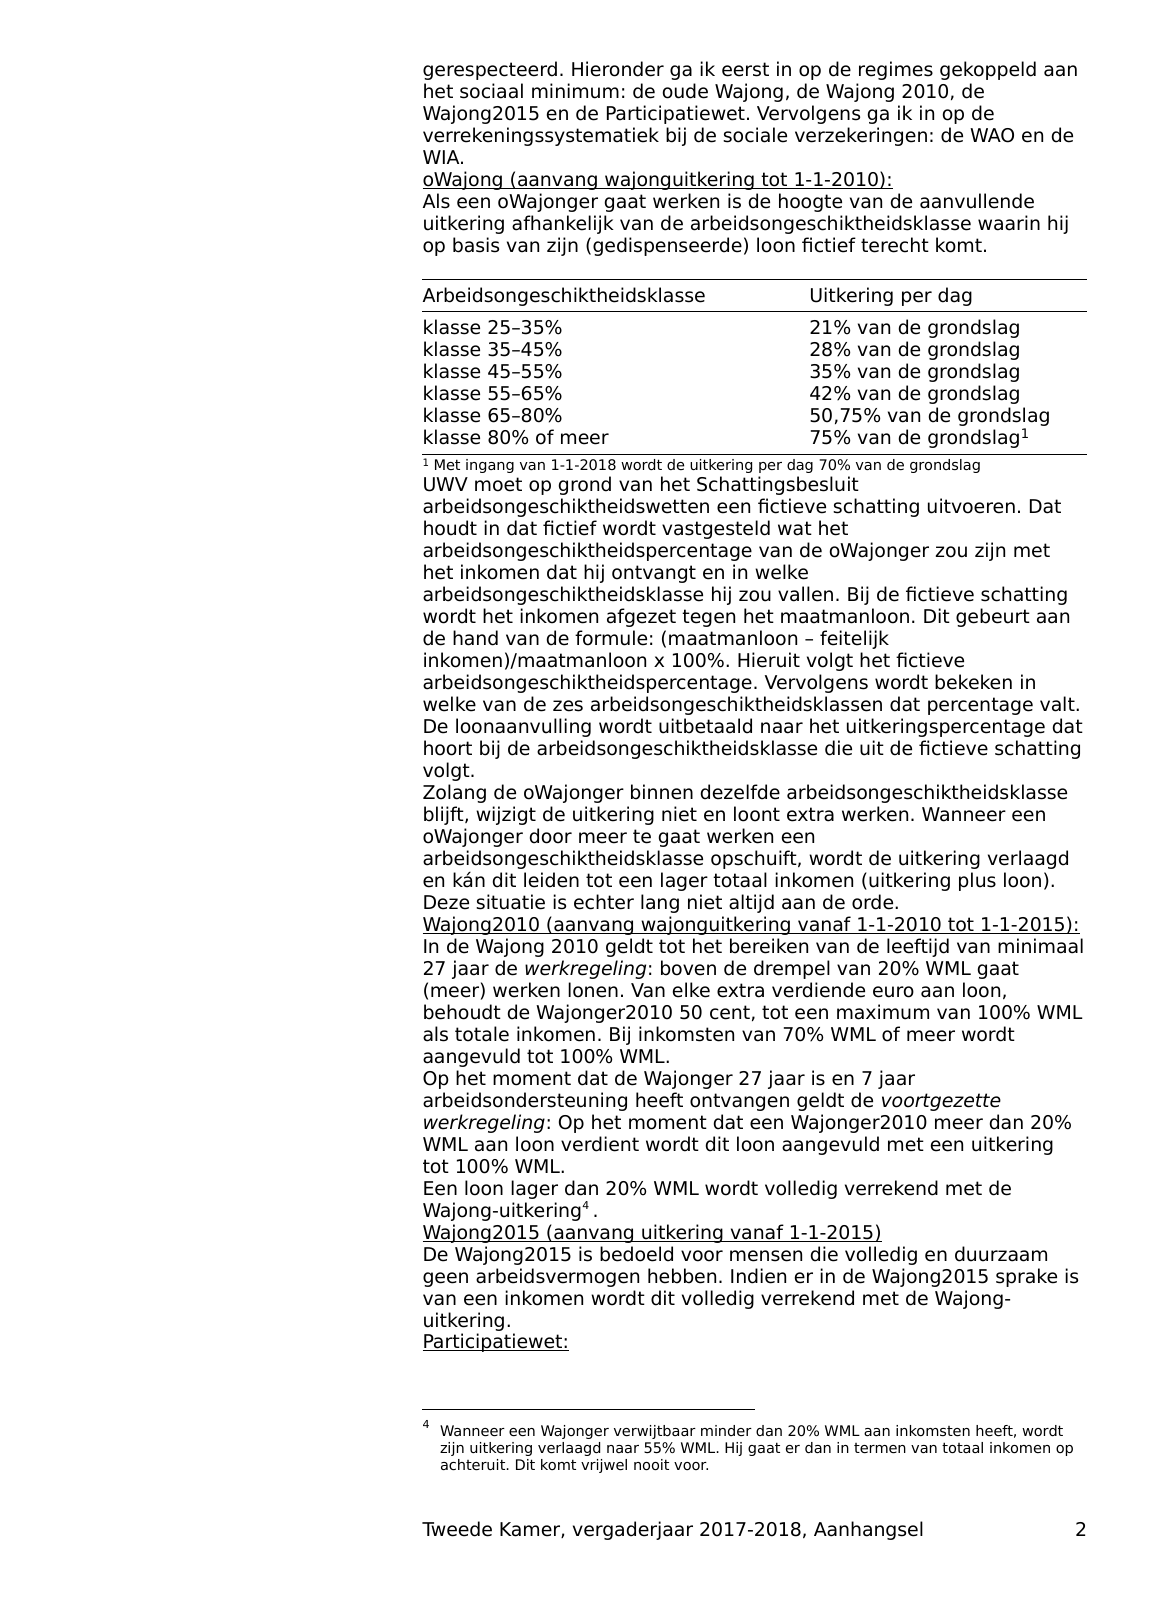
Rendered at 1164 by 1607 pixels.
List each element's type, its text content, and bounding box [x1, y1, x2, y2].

table_cell klasse 35–45% [422, 339, 803, 361]
table_cell 42% van de grondslag [803, 383, 1087, 405]
table_cell klasse 55–65% [422, 383, 803, 405]
table_header Uitkering per dag [803, 280, 1087, 311]
table_cell 1 Met ingang van 1-1-2018 wordt de uitkering per dag 70% van de grondslag [422, 455, 1087, 474]
text Wanneer een Wajonger verwijtbaar minder dan 20% WML aan inkomsten heeft, wordt zijn uitkering verlaagd naar 55% WML. Hij gaat er dan in termen van totaal inkomen op achteruit. Dit komt vrijwel nooit voor. [422, 1418, 1087, 1474]
table_cell 35% van de grondslag [803, 361, 1087, 383]
text gerespecteerd. Hieronder ga ik eerst in op de regimes gekoppeld aan het sociaal minimum: de oude Wajong, de Wajong 2010, de Wajong2015 en de Participatiewet. Vervolgens ga ik in op de verrekeningssystematiek bij de sociale verzekeringen: de WAO en de WIA. [422, 59, 1087, 169]
text Op het moment dat de Wajonger 27 jaar is en 7 jaar arbeidsondersteuning heeft ontvangen geldt de voortgezette werkregeling: Op het moment dat een Wajonger2010 meer dan 20% WML aan loon verdient wordt dit loon aangevuld met een uitkering tot 100% WML. [422, 1068, 1087, 1178]
table_header Arbeidsongeschiktheidsklasse [422, 280, 803, 311]
text Als een oWajonger gaat werken is de hoogte van de aanvullende uitkering afhankelijk van de arbeidsongeschiktheidsklasse waarin hij op basis van zijn (gedispenseerde) loon fictief terecht komt. [422, 191, 1087, 257]
text De Wajong2015 is bedoeld voor mensen die volledig en duurzaam geen arbeidsvermogen hebben. Indien er in de Wajong2015 sprake is van een inkomen wordt dit volledig verrekend met de Wajong-uitkering. [422, 1243, 1087, 1331]
text In de Wajong 2010 geldt tot het bereiken van de leeftijd van minimaal 27 jaar de werkregeling: boven de drempel van 20% WML gaat (meer) werken lonen. Van elke extra verdiende euro aan loon, behoudt de Wajonger2010 50 cent, tot een maximum van 100% WML als totale inkomen. Bij inkomsten van 70% WML of meer wordt aangevuld tot 100% WML. [422, 936, 1087, 1068]
text Een loon lager dan 20% WML wordt volledig verrekend met de Wajong-uitkering. [422, 1178, 1087, 1222]
text Wajong2010 (aanvang wajonguitkering vanaf 1-1-2010 tot 1-1-2015): [422, 914, 1087, 936]
text UWV moet op grond van het Schattingsbesluit arbeidsongeschiktheidswetten een fictieve schatting uitvoeren. Dat houdt in dat fictief wordt vastgesteld wat het arbeidsongeschiktheidspercentage van de oWajonger zou zijn met het inkomen dat hij ontvangt en in welke arbeidsongeschiktheidsklasse hij zou vallen. Bij de fictieve schatting wordt het inkomen afgezet tegen het maatmanloon. Dit gebeurt aan de hand van de formule: (maatmanloon – feitelijk inkomen)/maatmanloon x 100%. Hieruit volgt het fictieve arbeidsongeschiktheidspercentage. Vervolgens wordt bekeken in welke van de zes arbeidsongeschiktheidsklassen dat percentage valt. De loonaanvulling wordt uitbetaald naar het uitkeringspercentage dat hoort bij de arbeidsongeschiktheidsklasse die uit de fictieve schatting volgt. [422, 474, 1087, 782]
table_cell klasse 80% of meer [422, 427, 803, 453]
text Wajong2015 (aanvang uitkering vanaf 1-1-2015) [422, 1222, 1087, 1243]
table_cell klasse 65–80% [422, 405, 803, 427]
table_cell klasse 45–55% [422, 361, 803, 383]
text Zolang de oWajonger binnen dezelfde arbeidsongeschiktheidsklasse blijft, wijzigt de uitkering niet en loont extra werken. Wanneer een oWajonger door meer te gaat werken een arbeidsongeschiktheidsklasse opschuift, wordt de uitkering verlaagd en kán dit leiden tot een lager totaal inkomen (uitkering plus loon). Deze situatie is echter lang niet altijd aan de orde. [422, 782, 1087, 914]
text Participatiewet: [422, 1331, 1087, 1353]
table_cell 50,75% van de grondslag [803, 405, 1087, 427]
text oWajong (aanvang wajonguitkering tot 1-1-2010): [422, 169, 1087, 191]
table_cell 75% van de grondslag1 [803, 427, 1087, 453]
table_cell 21% van de grondslag [803, 312, 1087, 339]
table_cell klasse 25–35% [422, 312, 803, 339]
table_cell 28% van de grondslag [803, 339, 1087, 361]
